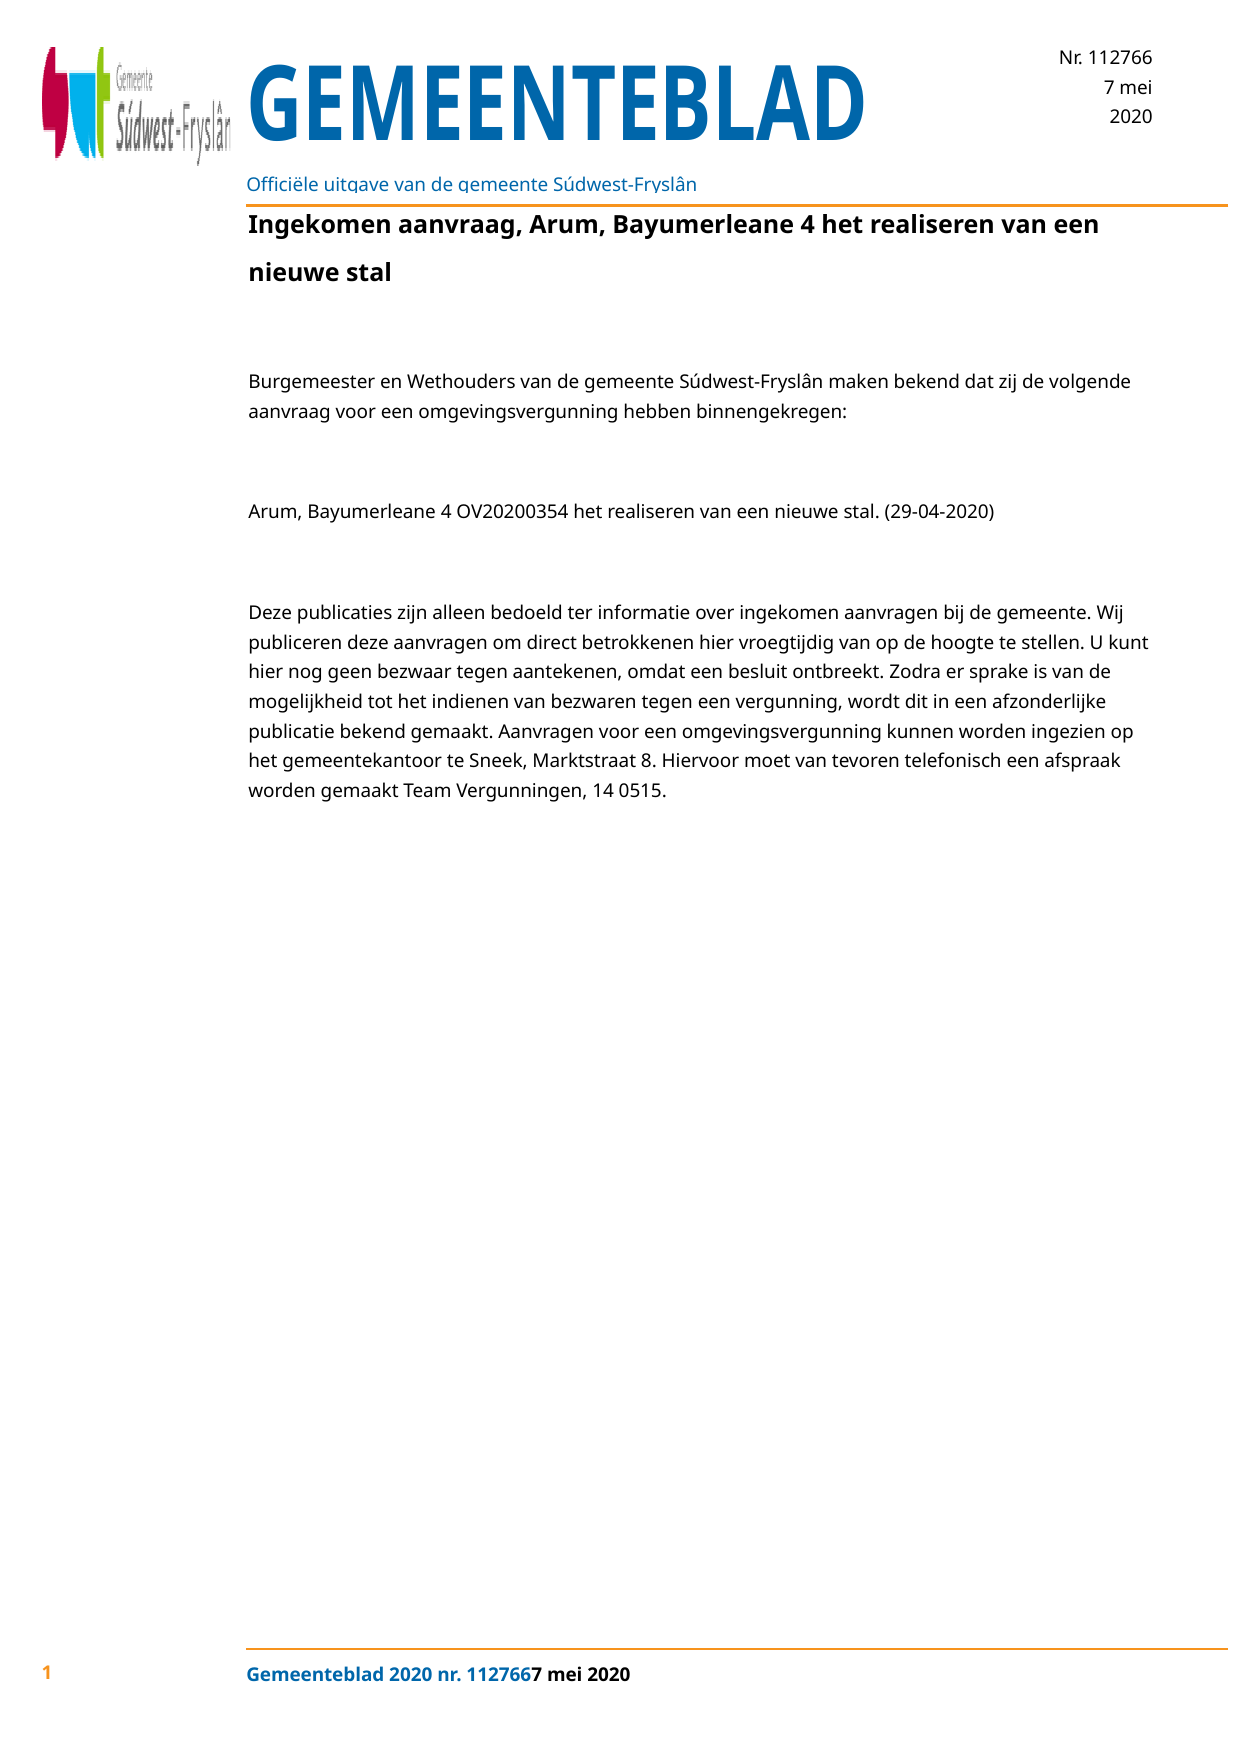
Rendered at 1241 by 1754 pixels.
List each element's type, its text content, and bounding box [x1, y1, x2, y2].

text Deze publicaties zijn alleen bedoeld ter informatie over ingekomen aanvragen bij de gemeente. Wij publiceren deze aanvragen om direct betrokkenen hier vroegtijdig van op de hoogte te stellen. U kunt hier nog geen bezwaar tegen aantekenen, omdat een besluit ontbreekt. Zodra er sprake is van de mogelijkheid tot het indienen van bezwaren tegen een vergunning, wordt dit in een afzonderlijke publicatie bekend gemaakt. Aanvragen voor een omgevingsvergunning kunnen worden ingezien op het gemeentekantoor te Sneek, Marktstraat 8. Hiervoor moet van tevoren telefonisch een afspraak worden gemaakt Team Vergunningen, 14 0515. [248, 599, 1152, 803]
text Burgemeester en Wethouders van de gemeente Súdwest-Fryslân maken bekend dat zij de volgende aanvraag voor een omgevingsvergunning hebben binnengekregen: [248, 368, 1152, 424]
text Arum, Bayumerleane 4 OV20200354 het realiseren van een nieuwe stal. (29-04-2020) [248, 499, 1152, 524]
picture [41, 47, 231, 172]
text Ingekomen aanvraag, Arum, Bayumerleane 4 het realiseren van een nieuwe stal [248, 207, 1152, 288]
